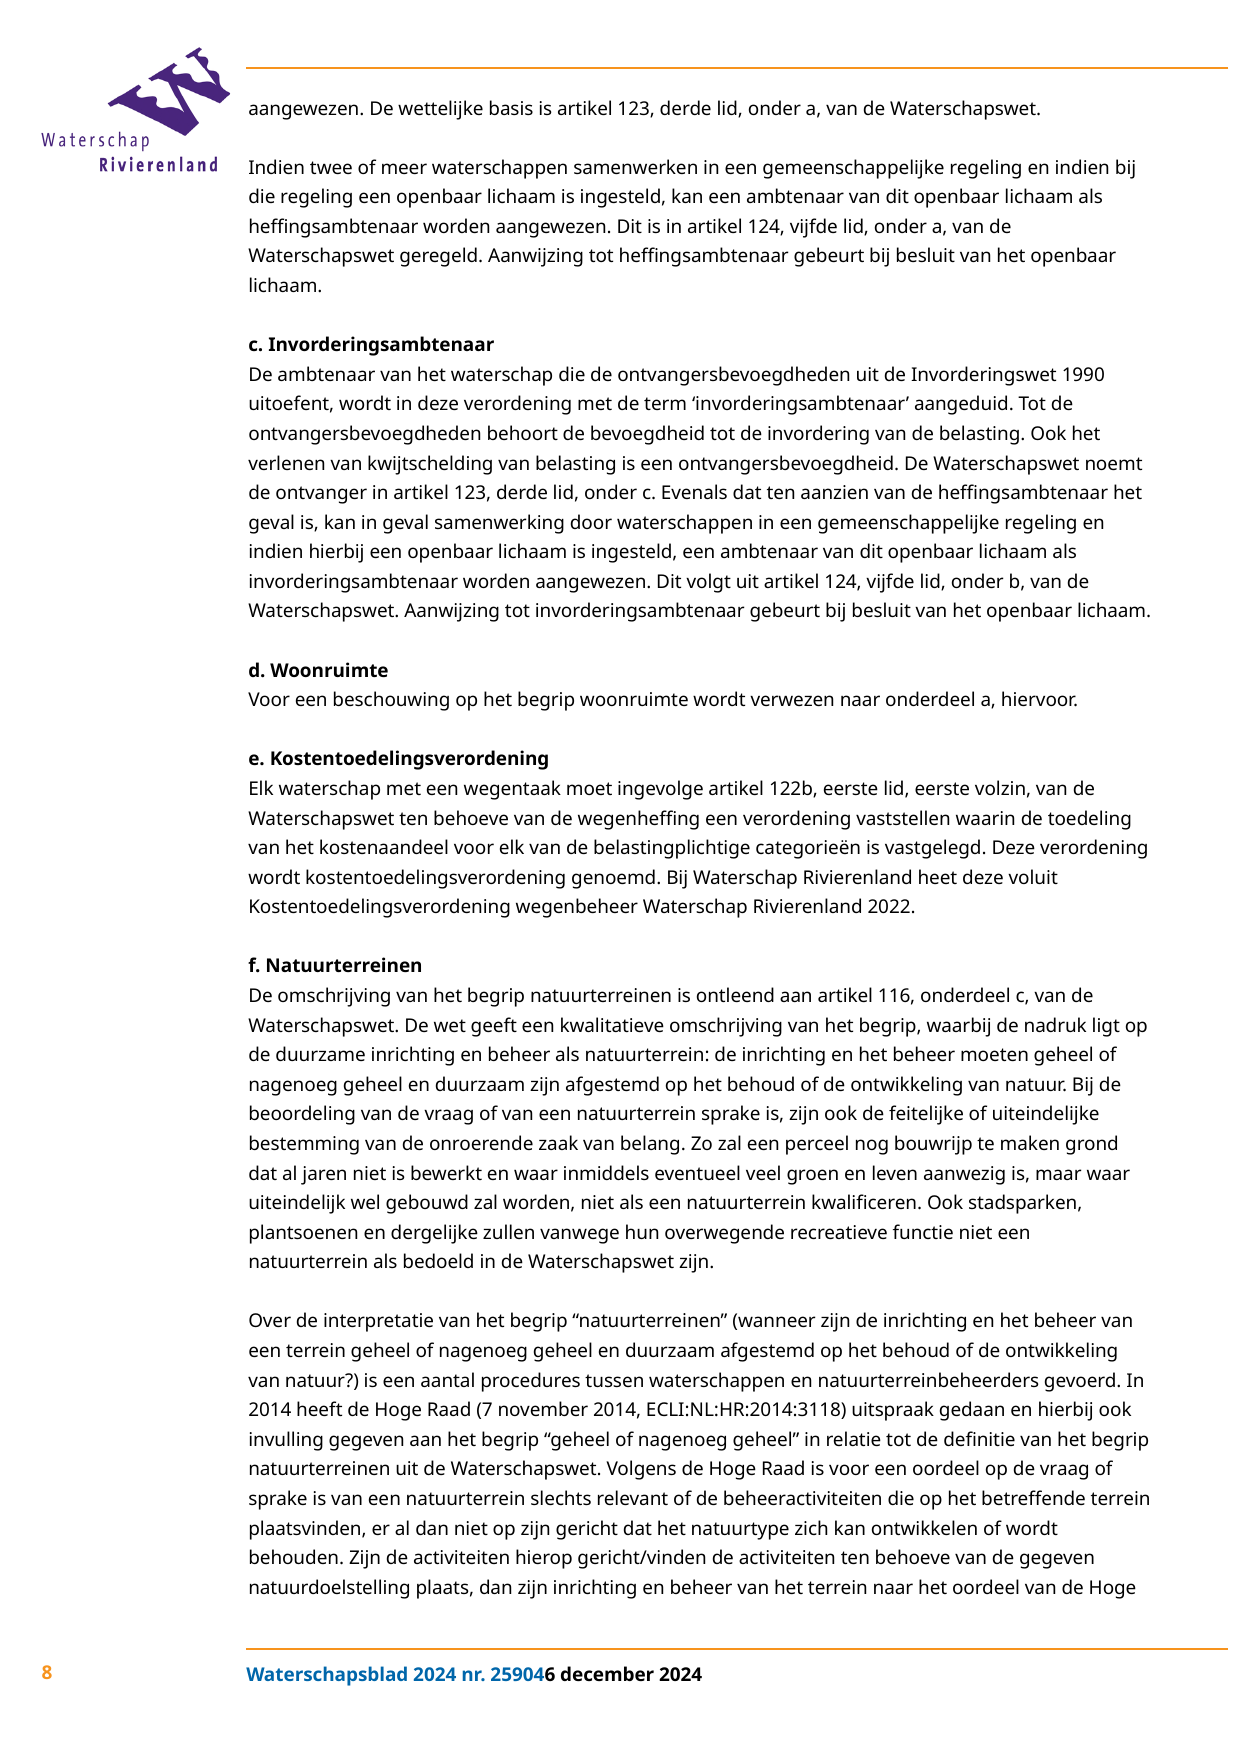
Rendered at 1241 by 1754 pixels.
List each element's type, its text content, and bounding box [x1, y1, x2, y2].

picture [41, 47, 231, 172]
text De omschrijving van het begrip natuurterreinen is ontleend aan artikel 116, onderdeel c, van de Waterschapswet. De wet geeft een kwalitatieve omschrijving van het begrip, waarbij de nadruk ligt op de duurzame inrichting en beheer als natuurterrein: de inrichting en het beheer moeten geheel of nagenoeg geheel en duurzaam zijn afgestemd op het behoud of de ontwikkeling van natuur. Bij de beoordeling van de vraag of van een natuurterrein sprake is, zijn ook de feitelijke of uiteindelijke bestemming van de onroerende zaak van belang. Zo zal een perceel nog bouwrijp te maken grond dat al jaren niet is bewerkt en waar inmiddels eventueel veel groen en leven aanwezig is, maar waar uiteindelijk wel gebouwd zal worden, niet als een natuurterrein kwalificeren. Ook stadsparken, plantsoenen en dergelijke zullen vanwege hun overwegende recreatieve functie niet een natuurterrein als bedoeld in de Waterschapswet zijn. [248, 982, 1152, 1274]
text Over de interpretatie van het begrip “natuurterreinen” (wanneer zijn de inrichting en het beheer van een terrein geheel of nagenoeg geheel en duurzaam afgestemd op het behoud of de ontwikkeling van natuur?) is een aantal procedures tussen waterschappen en natuurterreinbeheerders gevoerd. In 2014 heeft de Hoge Raad (7 november 2014, ECLI:NL:HR:2014:3118) uitspraak gedaan en hierbij ook invulling gegeven aan het begrip “geheel of nagenoeg geheel” in relatie tot de definitie van het begrip natuurterreinen uit de Waterschapswet. Volgens de Hoge Raad is voor een oordeel op de vraag of sprake is van een natuurterrein slechts relevant of de beheeractiviteiten die op het betreffende terrein plaatsvinden, er al dan niet op zijn gericht dat het natuurtype zich kan ontwikkelen of wordt behouden. Zijn de activiteiten hierop gericht/vinden de activiteiten ten behoeve van de gegeven natuurdoelstelling plaats, dan zijn inrichting en beheer van het terrein naar het oordeel van de Hoge [248, 1308, 1152, 1600]
text f. Natuurterreinen [248, 953, 1152, 978]
text Voor een beschouwing op het begrip woonruimte wordt verwezen naar onderdeel a, hiervoor. [248, 686, 1152, 712]
text c. Invorderingsambtenaar [248, 331, 1152, 357]
text aangewezen. De wettelijke basis is artikel 123, derde lid, onder a, van de Waterschapswet. [248, 95, 1152, 121]
text e. Kostentoedelingsverordening [248, 746, 1152, 771]
text Elk waterschap met een wegentaak moet ingevolge artikel 122b, eerste lid, eerste volzin, van de Waterschapswet ten behoeve van de wegenheffing een verordening vaststellen waarin de toedeling van het kostenaandeel voor elk van de belastingplichtige categorieën is vastgelegd. Deze verordening wordt kostentoedelingsverordening genoemd. Bij Waterschap Rivierenland heet deze voluit Kostentoedelingsverordening wegenbeheer Waterschap Rivierenland 2022. [248, 775, 1152, 919]
text Indien twee of meer waterschappen samenwerken in een gemeenschappelijke regeling en indien bij die regeling een openbaar lichaam is ingesteld, kan een ambtenaar van dit openbaar lichaam als heffingsambtenaar worden aangewezen. Dit is in artikel 124, vijfde lid, onder a, van de Waterschapswet geregeld. Aanwijzing tot heffingsambtenaar gebeurt bij besluit van het openbaar lichaam. [248, 154, 1152, 298]
text De ambtenaar van het waterschap die de ontvangersbevoegdheden uit de Invorderingswet 1990 uitoefent, wordt in deze verordening met de term ‘invorderingsambtenaar’ aangeduid. Tot de ontvangersbevoegdheden behoort de bevoegdheid tot de invordering van de belasting. Ook het verlenen van kwijtschelding van belasting is een ontvangersbevoegdheid. De Waterschapswet noemt de ontvanger in artikel 123, derde lid, onder c. Evenals dat ten aanzien van de heffingsambtenaar het geval is, kan in geval samenwerking door waterschappen in een gemeenschappelijke regeling en indien hierbij een openbaar lichaam is ingesteld, een ambtenaar van dit openbaar lichaam als invorderingsambtenaar worden aangewezen. Dit volgt uit artikel 124, vijfde lid, onder b, van de Waterschapswet. Aanwijzing tot invorderingsambtenaar gebeurt bij besluit van het openbaar lichaam. [248, 361, 1152, 623]
text d. Woonruimte [248, 657, 1152, 683]
